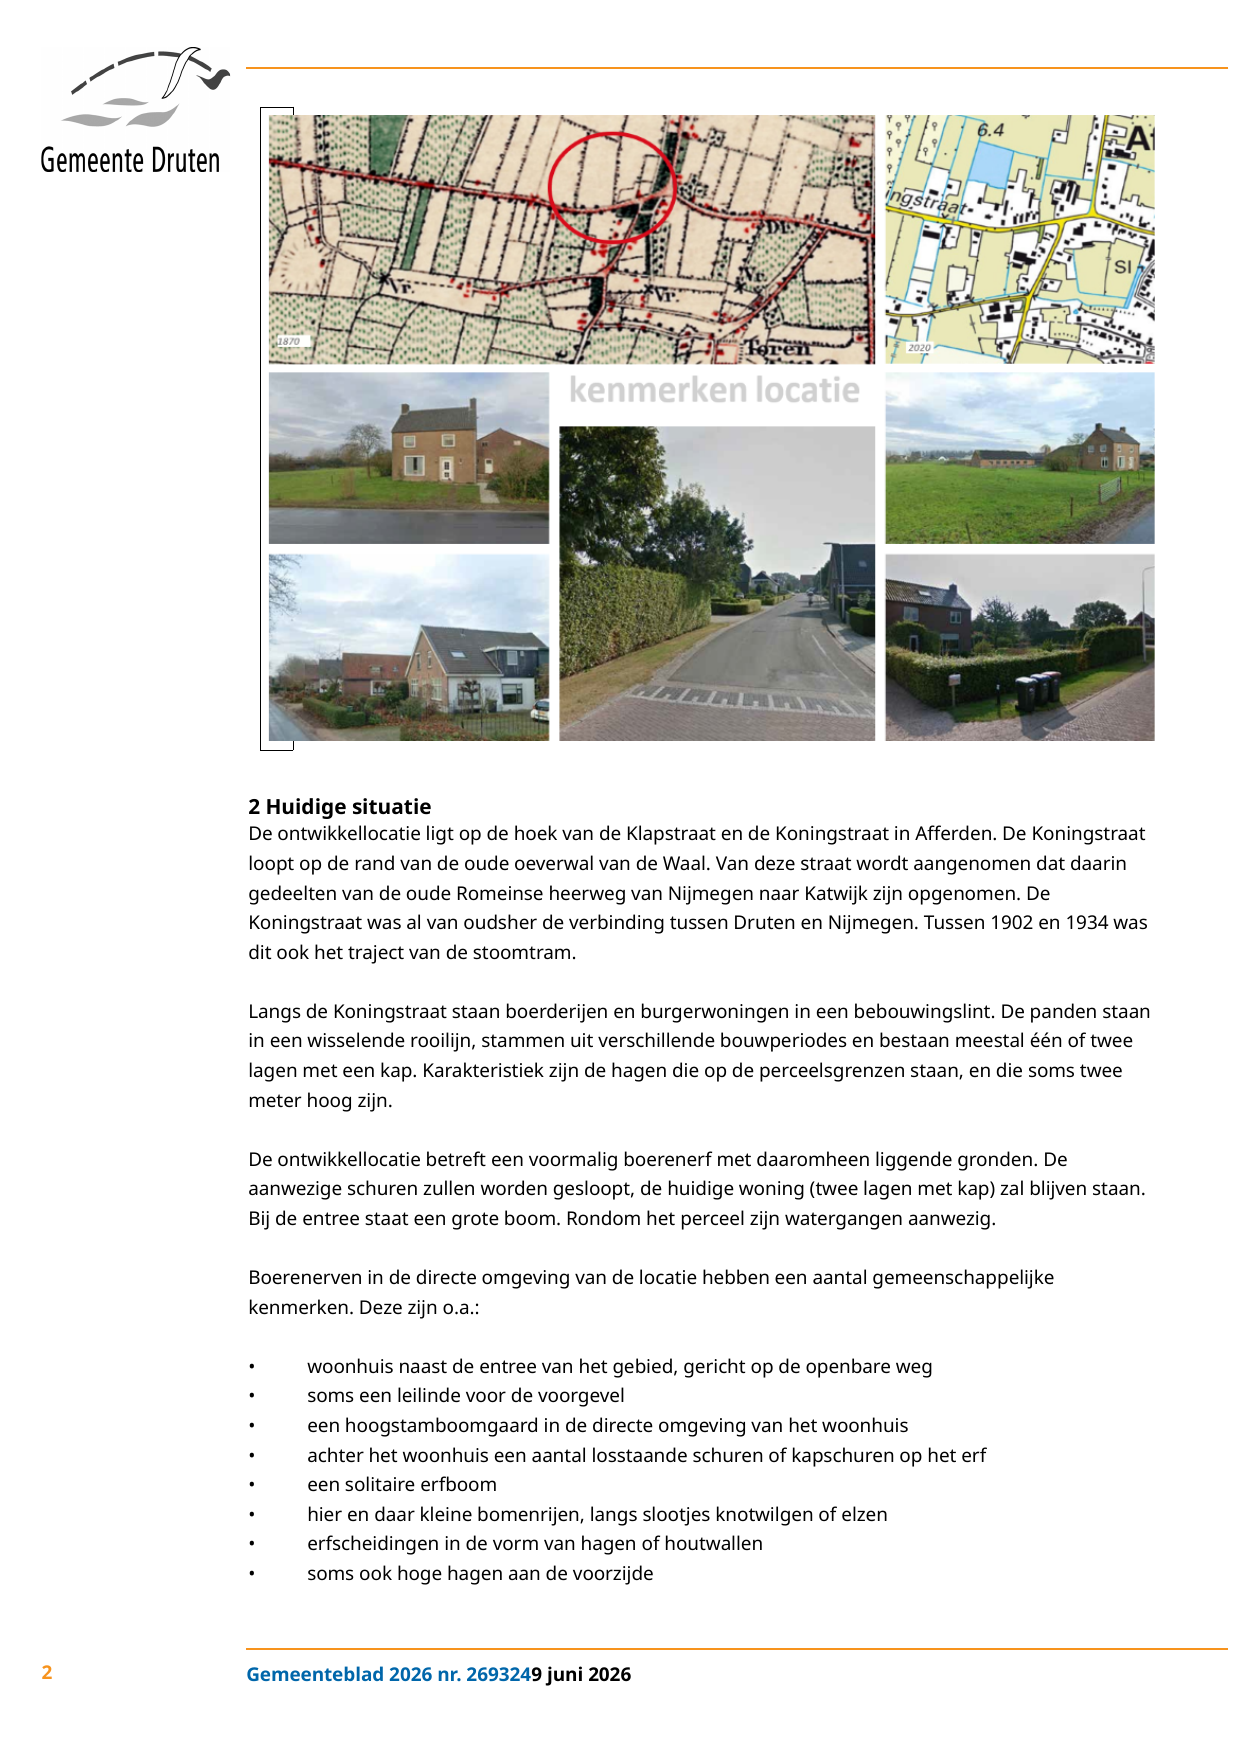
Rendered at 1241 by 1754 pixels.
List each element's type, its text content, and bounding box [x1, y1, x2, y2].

list woonhuis naast de entree van het gebied, gericht op de openbare weg [248, 1353, 1152, 1379]
text De ontwikkellocatie ligt op de hoek van de Klapstraat en de Koningstraat in Afferden. De Koningstraat loopt op de rand van de oude oeverwal van de Waal. Van deze straat wordt aangenomen dat daarin gedeelten van de oude Romeinse heerweg van Nijmegen naar Katwijk zijn opgenomen. De Koningstraat was al van oudsher de verbinding tussen Druten en Nijmegen. Tussen 1902 en 1934 was dit ook het traject van de stoomtram. [248, 821, 1152, 965]
picture [268, 115, 1155, 741]
list een solitaire erfboom [248, 1471, 1152, 1497]
picture [41, 47, 231, 172]
list erfscheidingen in de vorm van hagen of houtwallen [248, 1531, 1152, 1556]
text De ontwikkellocatie betreft een voormalig boerenerf met daaromheen liggende gronden. De aanwezige schuren zullen worden gesloopt, de huidige woning (twee lagen met kap) zal blijven staan. Bij de entree staat een grote boom. Rondom het perceel zijn watergangen aanwezig. [248, 1146, 1152, 1231]
list hier en daar kleine bomenrijen, langs slootjes knotwilgen of elzen [248, 1501, 1152, 1527]
list achter het woonhuis een aantal losstaande schuren of kapschuren op het erf [248, 1442, 1152, 1468]
list soms een leilinde voor de voorgevel [248, 1383, 1152, 1408]
text Boerenerven in de directe omgeving van de locatie hebben een aantal gemeenschappelijke kenmerken. Deze zijn o.a.: [248, 1264, 1152, 1320]
list soms ook hoge hagen aan de voorzijde [248, 1560, 1152, 1586]
text 2 Huidige situatie [248, 792, 1152, 821]
text Langs de Koningstraat staan boerderijen en burgerwoningen in een bebouwingslint. De panden staan in een wisselende rooilijn, stammen uit verschillende bouwperiodes en bestaan meestal één of twee lagen met een kap. Karakteristiek zijn de hagen die op de perceelsgrenzen staan, en die soms twee meter hoog zijn. [248, 998, 1152, 1113]
list een hoogstamboomgaard in de directe omgeving van het woonhuis [248, 1412, 1152, 1438]
